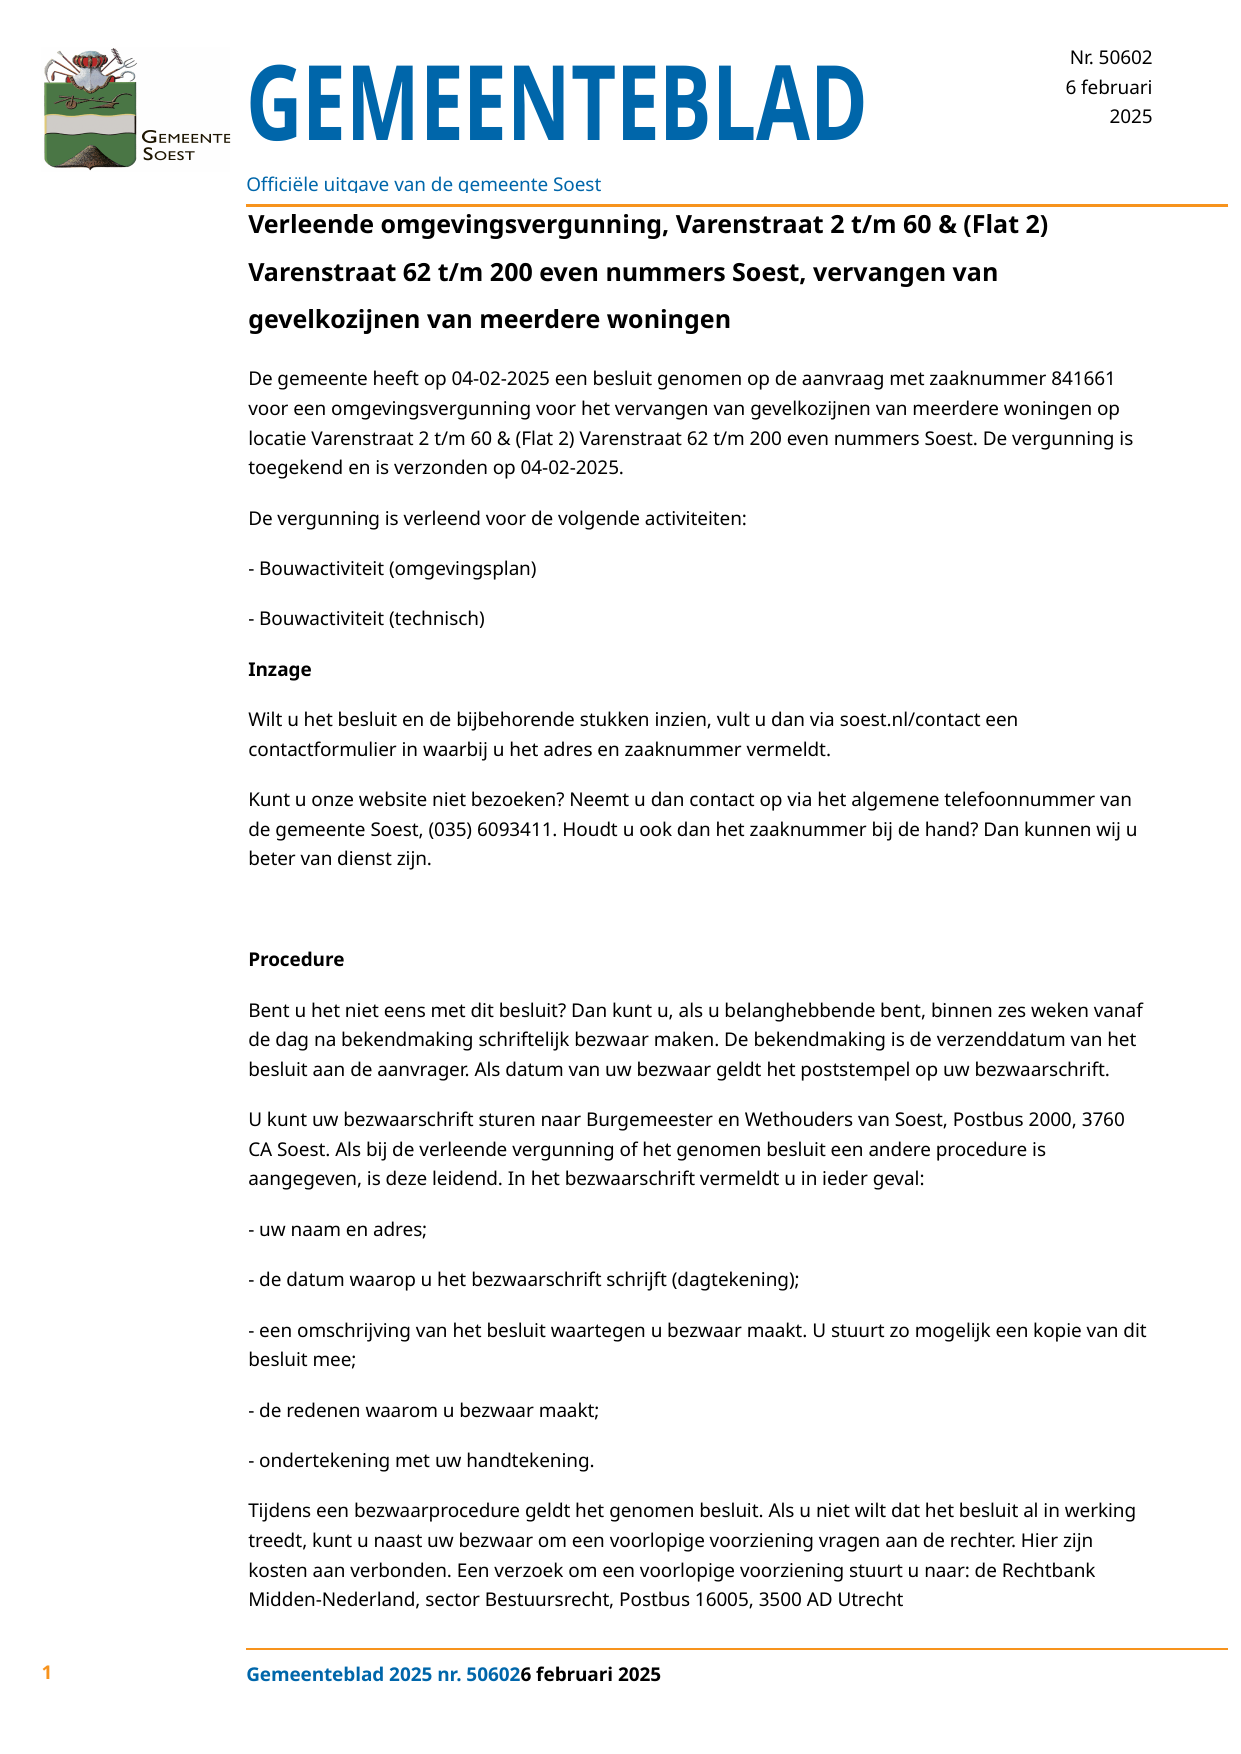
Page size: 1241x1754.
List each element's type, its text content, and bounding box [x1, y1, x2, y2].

text Tijdens een bezwaarprocedure geldt het genomen besluit. Als u niet wilt dat het besluit al in werking treedt, kunt u naast uw bezwaar om een voorlopige voorziening vragen aan de rechter. Hier zijn kosten aan verbonden. Een verzoek om een voorlopige voorziening stuurt u naar: de Rechtbank Midden-Nederland, sector Bestuursrecht, Postbus 16005, 3500 AD Utrecht [248, 1498, 1152, 1612]
text - de redenen waarom u bezwaar maakt; [248, 1397, 1152, 1422]
picture [41, 47, 231, 172]
text - uw naam en adres; [248, 1216, 1152, 1242]
text De gemeente heeft op 04-02-2025 een besluit genomen op de aanvraag met zaaknummer 841661 voor een omgevingsvergunning voor het vervangen van gevelkozijnen van meerdere woningen op locatie Varenstraat 2 t/m 60 & (Flat 2) Varenstraat 62 t/m 200 even nummers Soest. De vergunning is toegekend en is verzonden op 04-02-2025. [248, 366, 1152, 480]
text - Bouwactiviteit (technisch) [248, 606, 1152, 631]
text - een omschrijving van het besluit waartegen u bezwaar maakt. U stuurt zo mogelijk een kopie van dit besluit mee; [248, 1317, 1152, 1372]
text Verleende omgevingsvergunning, Varenstraat 2 t/m 60 & (Flat 2) Varenstraat 62 t/m 200 even nummers Soest, vervangen van gevelkozijnen van meerdere woningen [248, 207, 1152, 336]
text Procedure [248, 946, 1152, 972]
text - Bouwactiviteit (omgevingsplan) [248, 555, 1152, 581]
text Kunt u onze website niet bezoeken? Neemt u dan contact op via het algemene telefoonnummer van de gemeente Soest, (035) 6093411. Houdt u ook dan het zaaknummer bij de hand? Dan kunnen wij u beter van dienst zijn. [248, 786, 1152, 871]
text Wilt u het besluit en de bijbehorende stukken inzien, vult u dan via soest.nl/contact een contactformulier in waarbij u het adres en zaaknummer vermeldt. [248, 706, 1152, 762]
text - ondertekening met uw handtekening. [248, 1447, 1152, 1473]
text De vergunning is verleend voor de volgende activiteiten: [248, 505, 1152, 530]
text U kunt uw bezwaarschrift sturen naar Burgemeester en Wethouders van Soest, Postbus 2000, 3760 CA Soest. Als bij de verleende vergunning of het genomen besluit een andere procedure is aangegeven, is deze leidend. In het bezwaarschrift vermeldt u in ieder geval: [248, 1106, 1152, 1191]
text Inzage [248, 656, 1152, 682]
text - de datum waarop u het bezwaarschrift schrijft (dagtekening); [248, 1266, 1152, 1292]
text Bent u het niet eens met dit besluit? Dan kunt u, als u belanghebbende bent, binnen zes weken vanaf de dag na bekendmaking schriftelijk bezwaar maken. De bekendmaking is de verzenddatum van het besluit aan de aanvrager. Als datum van uw bezwaar geldt het poststempel op uw bezwaarschrift. [248, 997, 1152, 1082]
